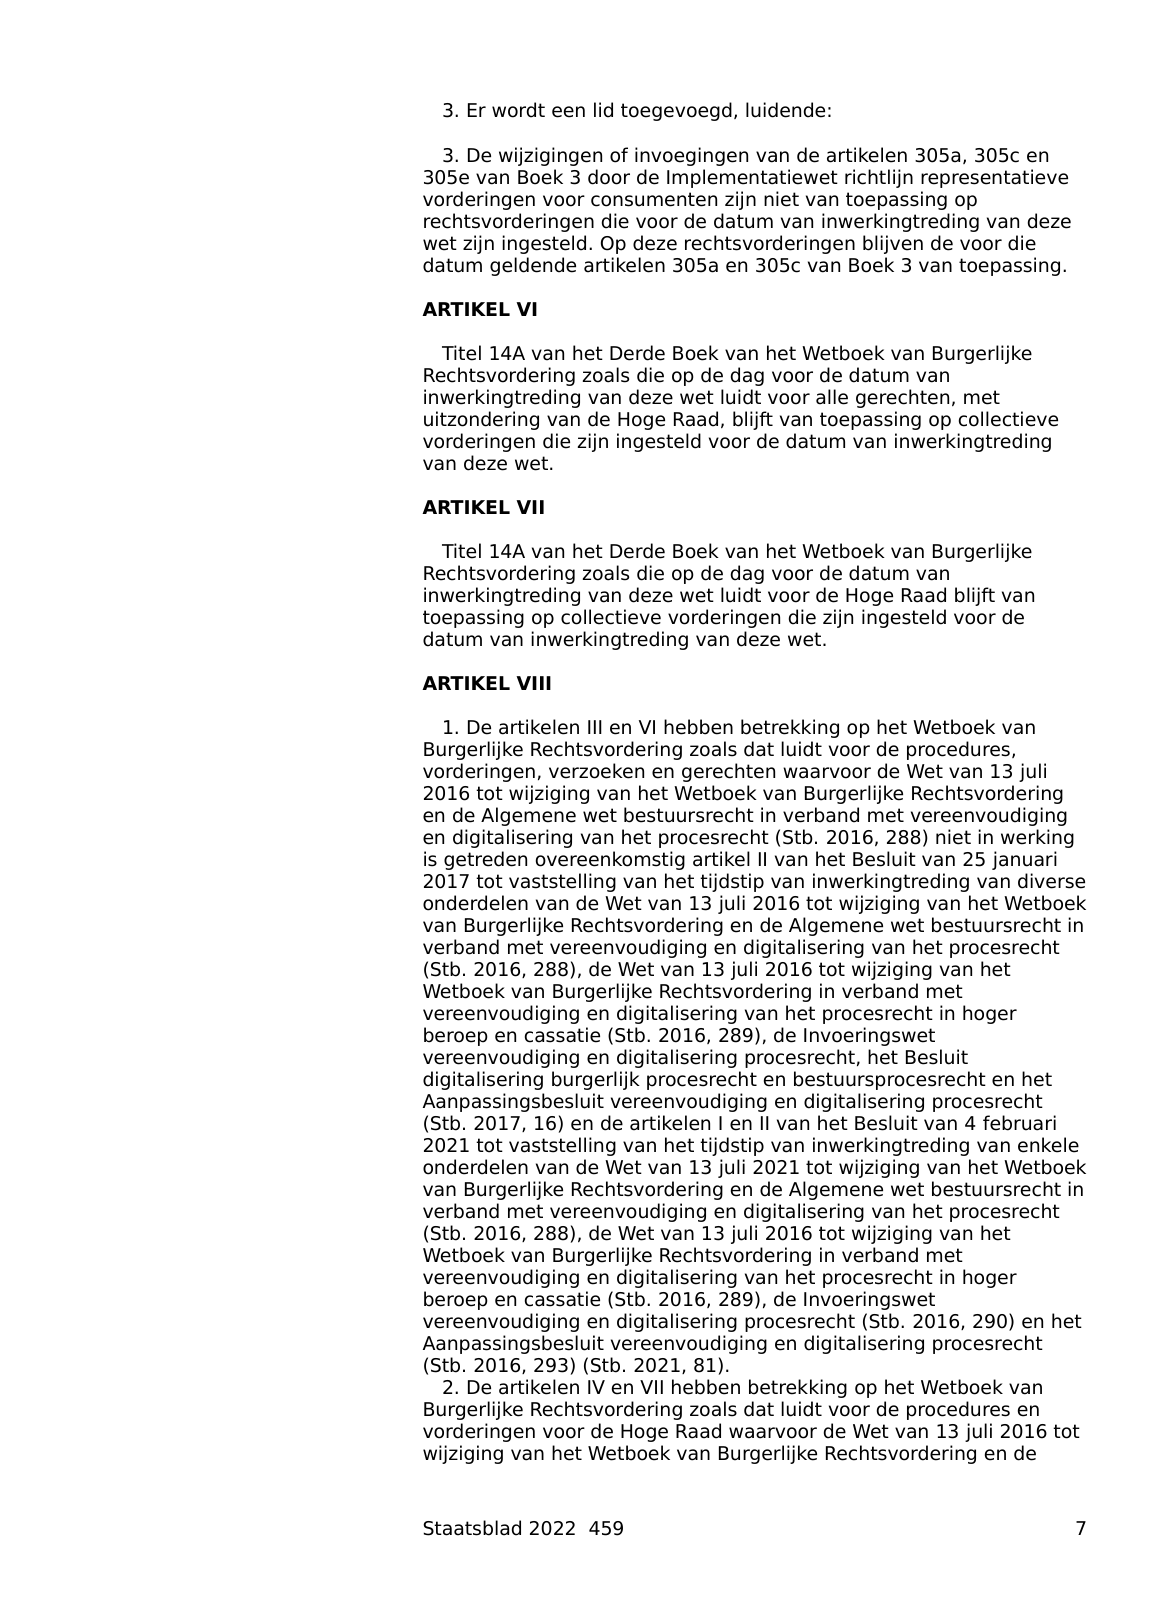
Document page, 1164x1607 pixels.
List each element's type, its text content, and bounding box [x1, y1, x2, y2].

text 3. De wijzigingen of invoegingen van de artikelen 305a, 305c en 305e van Boek 3 door de Implementatiewet richtlijn representatieve vorderingen voor consumenten zijn niet van toepassing op rechtsvorderingen die voor de datum van inwerkingtreding van deze wet zijn ingesteld. Op deze rechtsvorderingen blijven de voor die datum geldende artikelen 305a en 305c van Boek 3 van toepassing. [422, 144, 1087, 276]
subtitle ARTIKEL VII [422, 497, 1087, 519]
text Titel 14A van het Derde Boek van het Wetboek van Burgerlijke Rechtsvordering zoals die op de dag voor de datum van inwerkingtreding van deze wet luidt voor alle gerechten, met uitzondering van de Hoge Raad, blijft van toepassing op collectieve vorderingen die zijn ingesteld voor de datum van inwerkingtreding van deze wet. [422, 343, 1087, 475]
text 3. Er wordt een lid toegevoegd, luidende: [422, 100, 1087, 122]
subtitle ARTIKEL VI [422, 299, 1087, 321]
text 2. De artikelen IV en VII hebben betrekking op het Wetboek van Burgerlijke Rechtsvordering zoals dat luidt voor de procedures en vorderingen voor de Hoge Raad waarvoor de Wet van 13 juli 2016 tot wijziging van het Wetboek van Burgerlijke Rechtsvordering en de [422, 1377, 1087, 1464]
text Titel 14A van het Derde Boek van het Wetboek van Burgerlijke Rechtsvordering zoals die op de dag voor de datum van inwerkingtreding van deze wet luidt voor de Hoge Raad blijft van toepassing op collectieve vorderingen die zijn ingesteld voor de datum van inwerkingtreding van deze wet. [422, 541, 1087, 651]
text 1. De artikelen III en VI hebben betrekking op het Wetboek van Burgerlijke Rechtsvordering zoals dat luidt voor de procedures, vorderingen, verzoeken en gerechten waarvoor de Wet van 13 juli 2016 tot wijziging van het Wetboek van Burgerlijke Rechtsvordering en de Algemene wet bestuursrecht in verband met vereenvoudiging en digitalisering van het procesrecht (Stb. 2016, 288) niet in werking is getreden overeenkomstig artikel II van het Besluit van 25 januari 2017 tot vaststelling van het tijdstip van inwerkingtreding van diverse onderdelen van de Wet van 13 juli 2016 tot wijziging van het Wetboek van Burgerlijke Rechtsvordering en de Algemene wet bestuursrecht in verband met vereenvoudiging en digitalisering van het procesrecht (Stb. 2016, 288), de Wet van 13 juli 2016 tot wijziging van het Wetboek van Burgerlijke Rechtsvordering in verband met vereenvoudiging en digitalisering van het procesrecht in hoger beroep en cassatie (Stb. 2016, 289), de Invoeringswet vereenvoudiging en digitalisering procesrecht, het Besluit digitalisering burgerlijk procesrecht en bestuursprocesrecht en het Aanpassingsbesluit vereenvoudiging en digitalisering procesrecht (Stb. 2017, 16) en de artikelen I en II van het Besluit van 4 februari 2021 tot vaststelling van het tijdstip van inwerkingtreding van enkele onderdelen van de Wet van 13 juli 2021 tot wijziging van het Wetboek van Burgerlijke Rechtsvordering en de Algemene wet bestuursrecht in verband met vereenvoudiging en digitalisering van het procesrecht (Stb. 2016, 288), de Wet van 13 juli 2016 tot wijziging van het Wetboek van Burgerlijke Rechtsvordering in verband met vereenvoudiging en digitalisering van het procesrecht in hoger beroep en cassatie (Stb. 2016, 289), de Invoeringswet vereenvoudiging en digitalisering procesrecht (Stb. 2016, 290) en het Aanpassingsbesluit vereenvoudiging en digitalisering procesrecht (Stb. 2016, 293) (Stb. 2021, 81). [422, 717, 1087, 1377]
subtitle ARTIKEL VIII [422, 673, 1087, 695]
